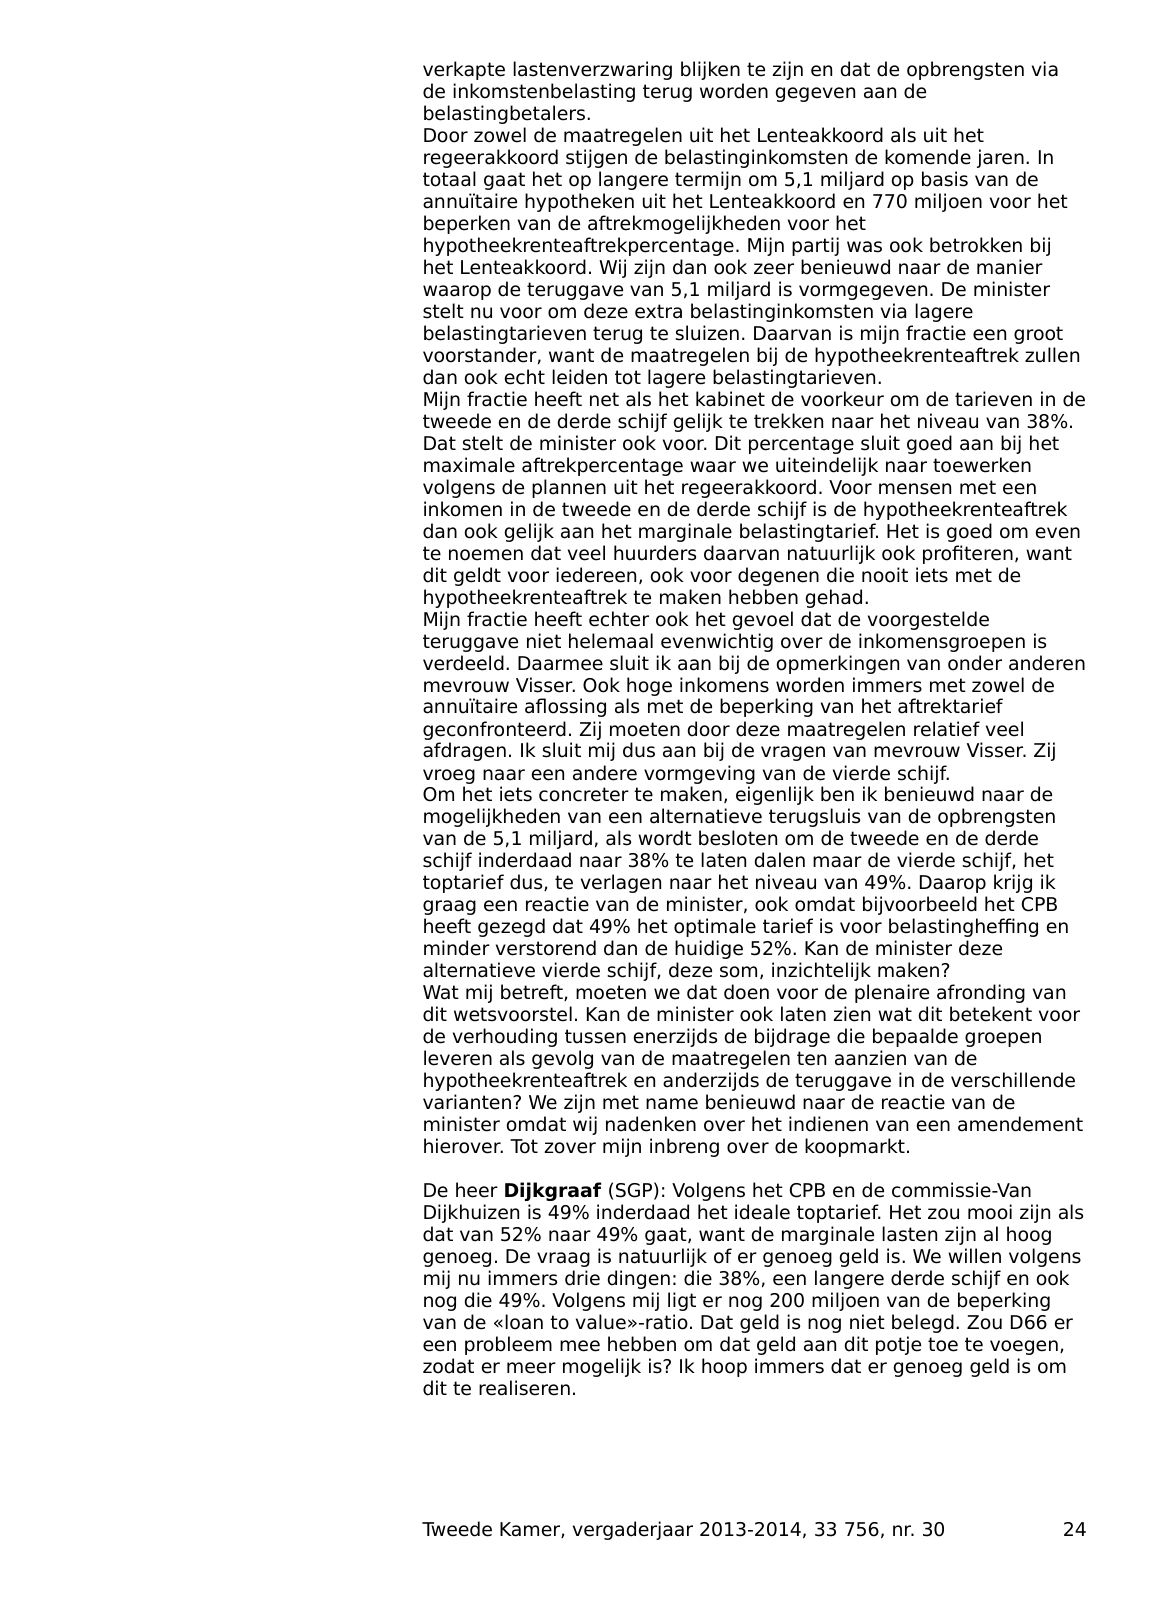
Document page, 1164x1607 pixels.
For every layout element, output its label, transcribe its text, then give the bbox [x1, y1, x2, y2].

text De heer Dijkgraaf (SGP): Volgens het CPB en de commissie-Van Dijkhuizen is 49% inderdaad het ideale toptarief. Het zou mooi zijn als dat van 52% naar 49% gaat, want de marginale lasten zijn al hoog genoeg. De vraag is natuurlijk of er genoeg geld is. We willen volgens mij nu immers drie dingen: die 38%, een langere derde schijf en ook nog die 49%. Volgens mij ligt er nog 200 miljoen van de beperking van de «loan to value»-ratio. Dat geld is nog niet belegd. Zou D66 er een probleem mee hebben om dat geld aan dit potje toe te voegen, zodat er meer mogelijk is? Ik hoop immers dat er genoeg geld is om dit te realiseren. [422, 1180, 1087, 1400]
text Door zowel de maatregelen uit het Lenteakkoord als uit het regeerakkoord stijgen de belastinginkomsten de komende jaren. In totaal gaat het op langere termijn om 5,1 miljard op basis van de annuïtaire hypotheken uit het Lenteakkoord en 770 miljoen voor het beperken van de aftrekmogelijkheden voor het hypotheekrenteaftrekpercentage. Mijn partij was ook betrokken bij het Lenteakkoord. Wij zijn dan ook zeer benieuwd naar de manier waarop de teruggave van 5,1 miljard is vormgegeven. De minister stelt nu voor om deze extra belastinginkomsten via lagere belastingtarieven terug te sluizen. Daarvan is mijn fractie een groot voorstander, want de maatregelen bij de hypotheekrenteaftrek zullen dan ook echt leiden tot lagere belastingtarieven. [422, 125, 1087, 389]
text Wat mij betreft, moeten we dat doen voor de plenaire afronding van dit wetsvoorstel. Kan de minister ook laten zien wat dit betekent voor de verhouding tussen enerzijds de bijdrage die bepaalde groepen leveren als gevolg van de maatregelen ten aanzien van de hypotheekrenteaftrek en anderzijds de teruggave in de verschillende varianten? We zijn met name benieuwd naar de reactie van de minister omdat wij nadenken over het indienen van een amendement hierover. Tot zover mijn inbreng over de koopmarkt. [422, 982, 1087, 1158]
text Mijn fractie heeft echter ook het gevoel dat de voorgestelde teruggave niet helemaal evenwichtig over de inkomensgroepen is verdeeld. Daarmee sluit ik aan bij de opmerkingen van onder anderen mevrouw Visser. Ook hoge inkomens worden immers met zowel de annuïtaire aflossing als met de beperking van het aftrektarief geconfronteerd. Zij moeten door deze maatregelen relatief veel afdragen. Ik sluit mij dus aan bij de vragen van mevrouw Visser. Zij vroeg naar een andere vormgeving van de vierde schijf. [422, 608, 1087, 784]
text Mijn fractie heeft net als het kabinet de voorkeur om de tarieven in de tweede en de derde schijf gelijk te trekken naar het niveau van 38%. Dat stelt de minister ook voor. Dit percentage sluit goed aan bij het maximale aftrekpercentage waar we uiteindelijk naar toewerken volgens de plannen uit het regeerakkoord. Voor mensen met een inkomen in de tweede en de derde schijf is de hypotheekrenteaftrek dan ook gelijk aan het marginale belastingtarief. Het is goed om even te noemen dat veel huurders daarvan natuurlijk ook profiteren, want dit geldt voor iedereen, ook voor degenen die nooit iets met de hypotheekrenteaftrek te maken hebben gehad. [422, 389, 1087, 608]
text verkapte lastenverzwaring blijken te zijn en dat de opbrengsten via de inkomstenbelasting terug worden gegeven aan de belastingbetalers. [422, 59, 1087, 125]
text Om het iets concreter te maken, eigenlijk ben ik benieuwd naar de mogelijkheden van een alternatieve terugsluis van de opbrengsten van de 5,1 miljard, als wordt besloten om de tweede en de derde schijf inderdaad naar 38% te laten dalen maar de vierde schijf, het toptarief dus, te verlagen naar het niveau van 49%. Daarop krijg ik graag een reactie van de minister, ook omdat bijvoorbeeld het CPB heeft gezegd dat 49% het optimale tarief is voor belastingheffing en minder verstorend dan de huidige 52%. Kan de minister deze alternatieve vierde schijf, deze som, inzichtelijk maken? [422, 784, 1087, 982]
